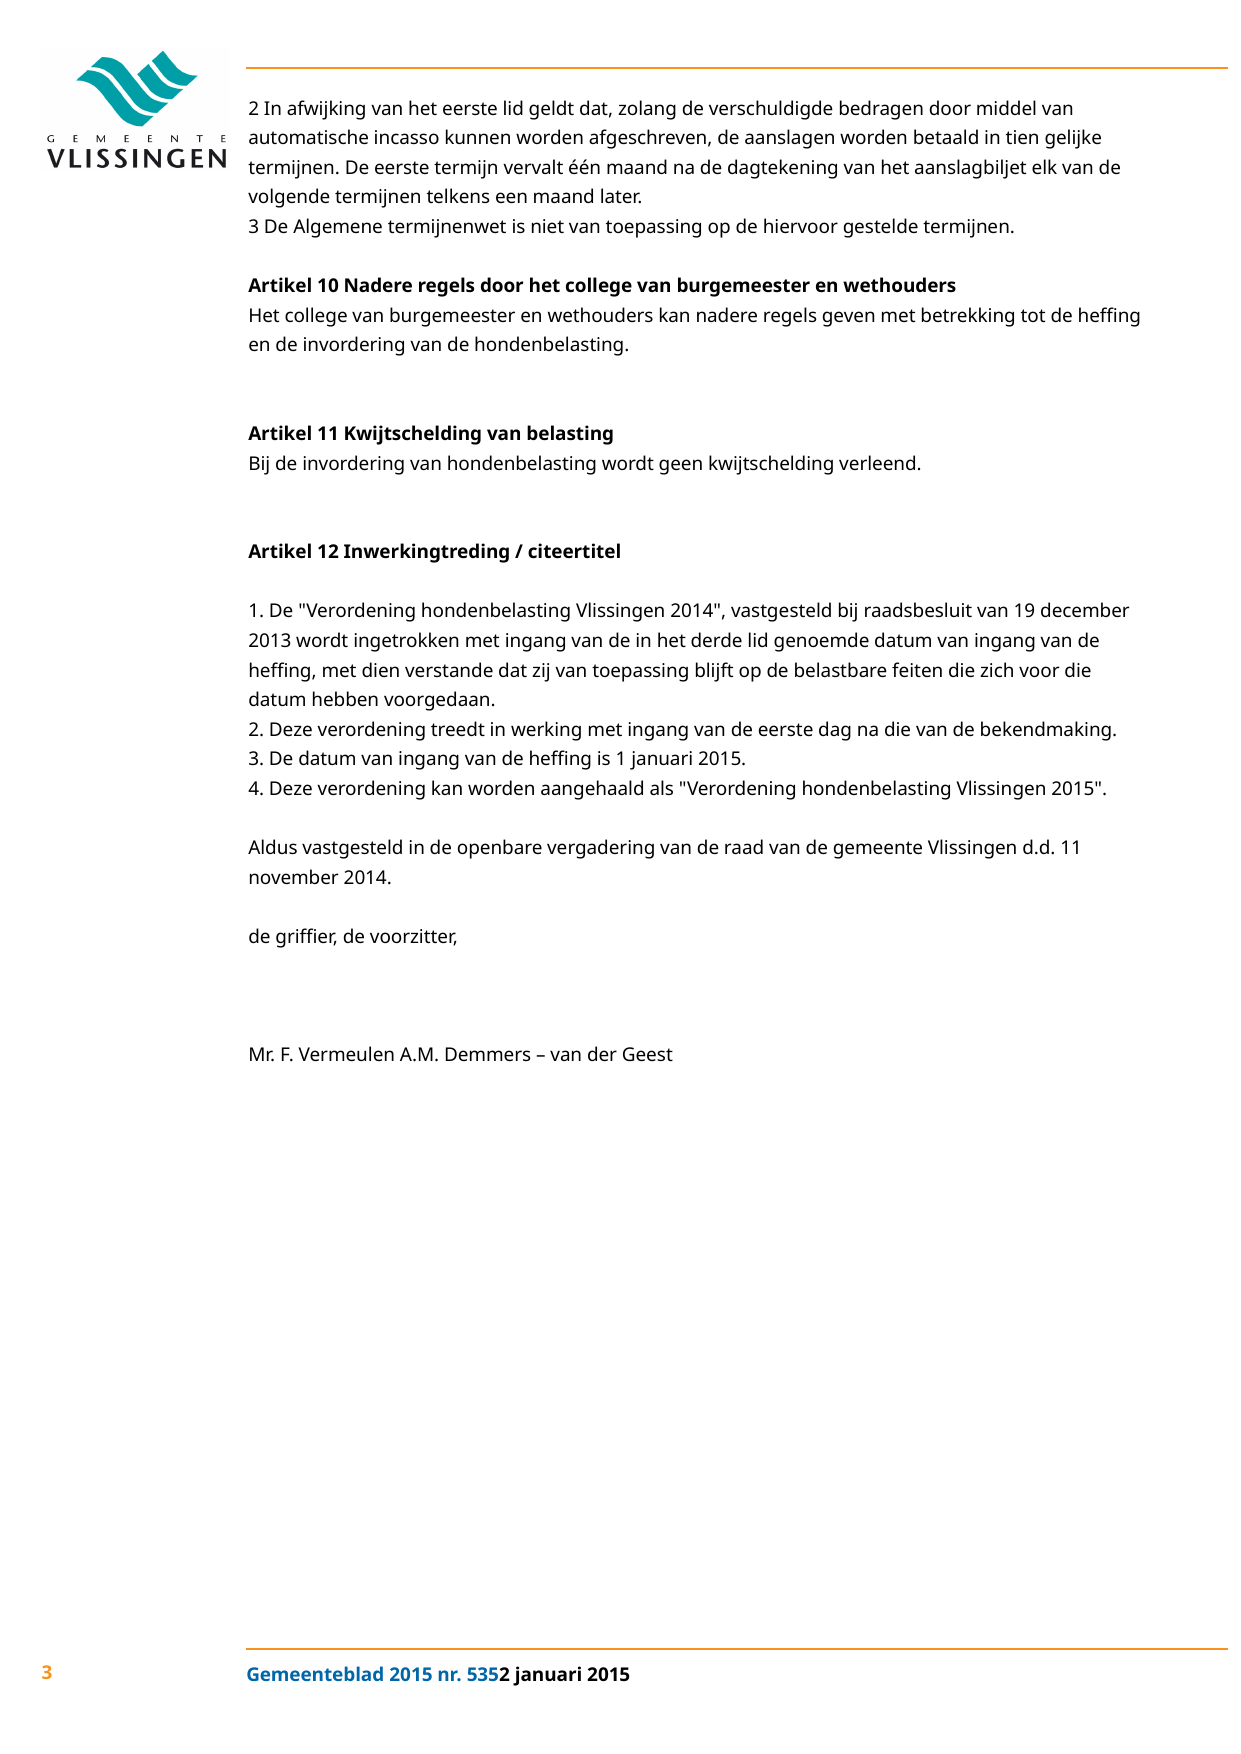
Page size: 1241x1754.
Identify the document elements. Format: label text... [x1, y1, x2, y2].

text Aldus vastgesteld in de openbare vergadering van de raad van de gemeente Vlissingen d.d. 11 november 2014. [248, 834, 1152, 890]
text Bij de invordering van hondenbelasting wordt geen kwijtschelding verleend. [248, 450, 1152, 476]
text Artikel 11 Kwijtschelding van belasting [248, 420, 1152, 446]
text de griffier, de voorzitter, [248, 923, 1152, 949]
text Artikel 10 Nadere regels door het college van burgemeester en wethouders [248, 272, 1152, 298]
text Artikel 12 Inwerkingtreding / citeertitel [248, 538, 1152, 564]
text 2 In afwijking van het eerste lid geldt dat, zolang de verschuldigde bedragen door middel van automatische incasso kunnen worden afgeschreven, de aanslagen worden betaald in tien gelijke termijnen. De eerste termijn vervalt één maand na de dagtekening van het aanslagbiljet elk van de volgende termijnen telkens een maand later. [248, 95, 1152, 209]
text 1. De "Verordening hondenbelasting Vlissingen 2014", vastge­steld bij raadsbesluit van 19 december 2013 wordt ingetrokken met ingang van de in het derde lid genoemde datum van ingang van de heffing, met dien verstande dat zij van toepassing blijft op de belastbare feiten die zich voor die datum hebben voorgedaan. [248, 598, 1152, 712]
picture [41, 47, 231, 172]
text 3. De datum van ingang van de heffing is 1 januari 2015. [248, 746, 1152, 771]
text 4. Deze verordening kan worden aangehaald als "Verordening hondenbelasting Vlissin­gen 2015". [248, 775, 1152, 801]
text 2. Deze verordening treedt in werking met ingang van de eerste dag na die van de bekendmaking. [248, 716, 1152, 742]
text Mr. F. Vermeulen A.M. Demmers – van der Geest [248, 1041, 1152, 1067]
text 3 De Algemene termijnenwet is niet van toepassing op de hiervoor gestelde termijnen. [248, 213, 1152, 239]
text Het college van burgemeester en wethouders kan nadere regels geven met betrekking tot de heffing en de invordering van de hondenbelasting. [248, 302, 1152, 357]
